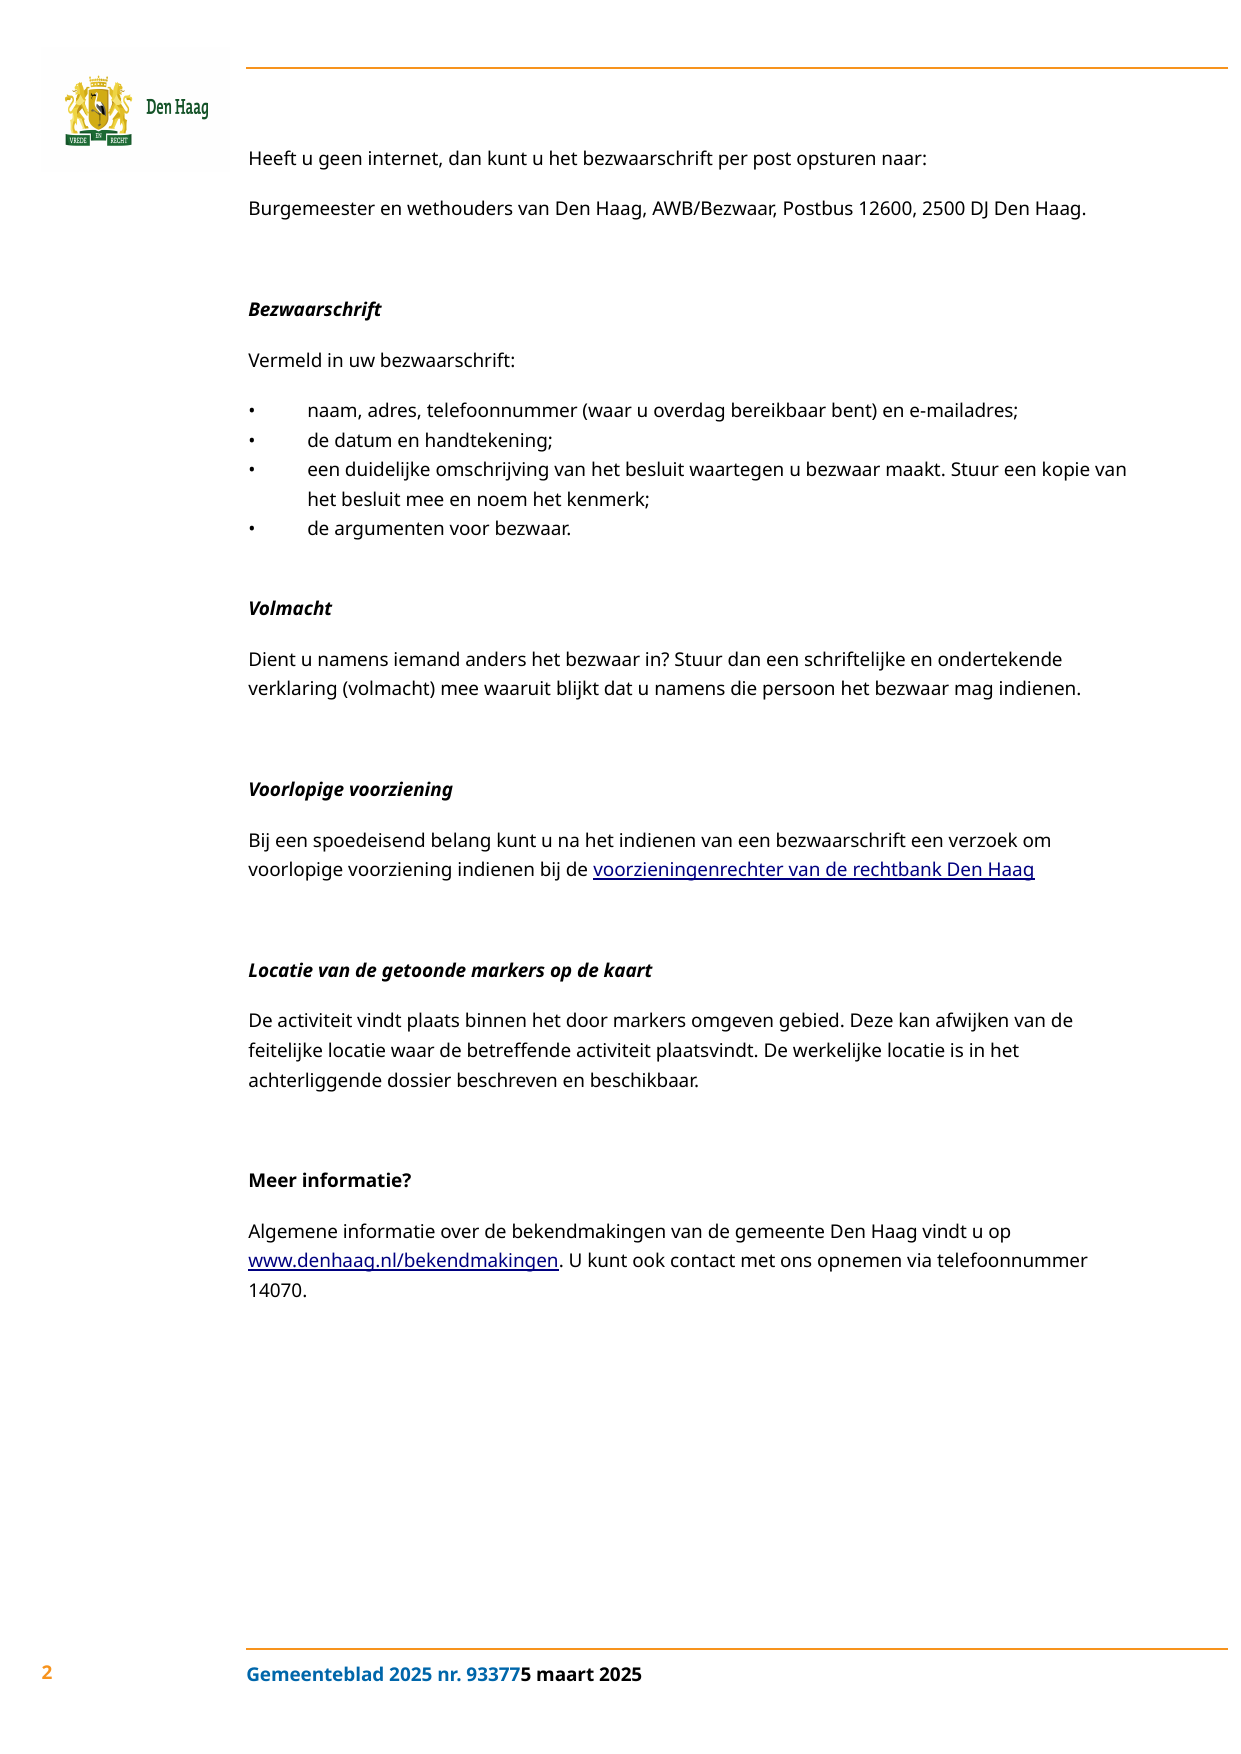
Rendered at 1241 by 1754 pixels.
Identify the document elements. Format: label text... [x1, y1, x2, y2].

text Heeft u geen internet, dan kunt u het bezwaarschrift per post opsturen naar: [248, 145, 1152, 171]
text Bezwaarschrift [248, 296, 1152, 322]
list de datum en handtekening; [248, 427, 1152, 453]
text Algemene informatie over de bekendmakingen van de gemeente Den Haag vindt u op www.denhaag.nl/bekendmakingen. U kunt ook contact met ons opnemen via telefoonnummer 14070. [248, 1218, 1152, 1303]
text Bij een spoedeisend belang kunt u na het indienen van een bezwaarschrift een verzoek om voorlopige voorziening indienen bij de voorzieningenrechter van de rechtbank Den Haag [248, 827, 1152, 882]
list de argumenten voor bezwaar. [248, 516, 1152, 541]
text Volmacht [248, 596, 1152, 621]
text Dient u namens iemand anders het bezwaar in? Stuur dan een schriftelijke en ondertekende verklaring (volmacht) mee waaruit blijkt dat u namens die persoon het bezwaar mag indienen. [248, 646, 1152, 701]
list naam, adres, telefoonnummer (waar u overdag bereikbaar bent) en e-mailadres; [248, 397, 1152, 423]
text Locatie van de getoonde markers op de kaart [248, 957, 1152, 983]
text Vermeld in uw bezwaarschrift: [248, 347, 1152, 373]
picture [41, 47, 231, 172]
text Burgemeester en wethouders van Den Haag, AWB/Bezwaar, Postbus 12600, 2500 DJ Den Haag. [248, 196, 1152, 221]
list een duidelijke omschrijving van het besluit waartegen u bezwaar maakt. Stuur een kopie van het besluit mee en noem het kenmerk; [248, 456, 1152, 512]
text Meer informatie? [248, 1168, 1152, 1193]
text De activiteit vindt plaats binnen het door markers omgeven gebied. Deze kan afwijken van de feitelijke locatie waar de betreffende activiteit plaatsvindt. De werkelijke locatie is in het achterliggende dossier beschreven en beschikbaar. [248, 1008, 1152, 1093]
text Voorlopige voorziening [248, 776, 1152, 802]
